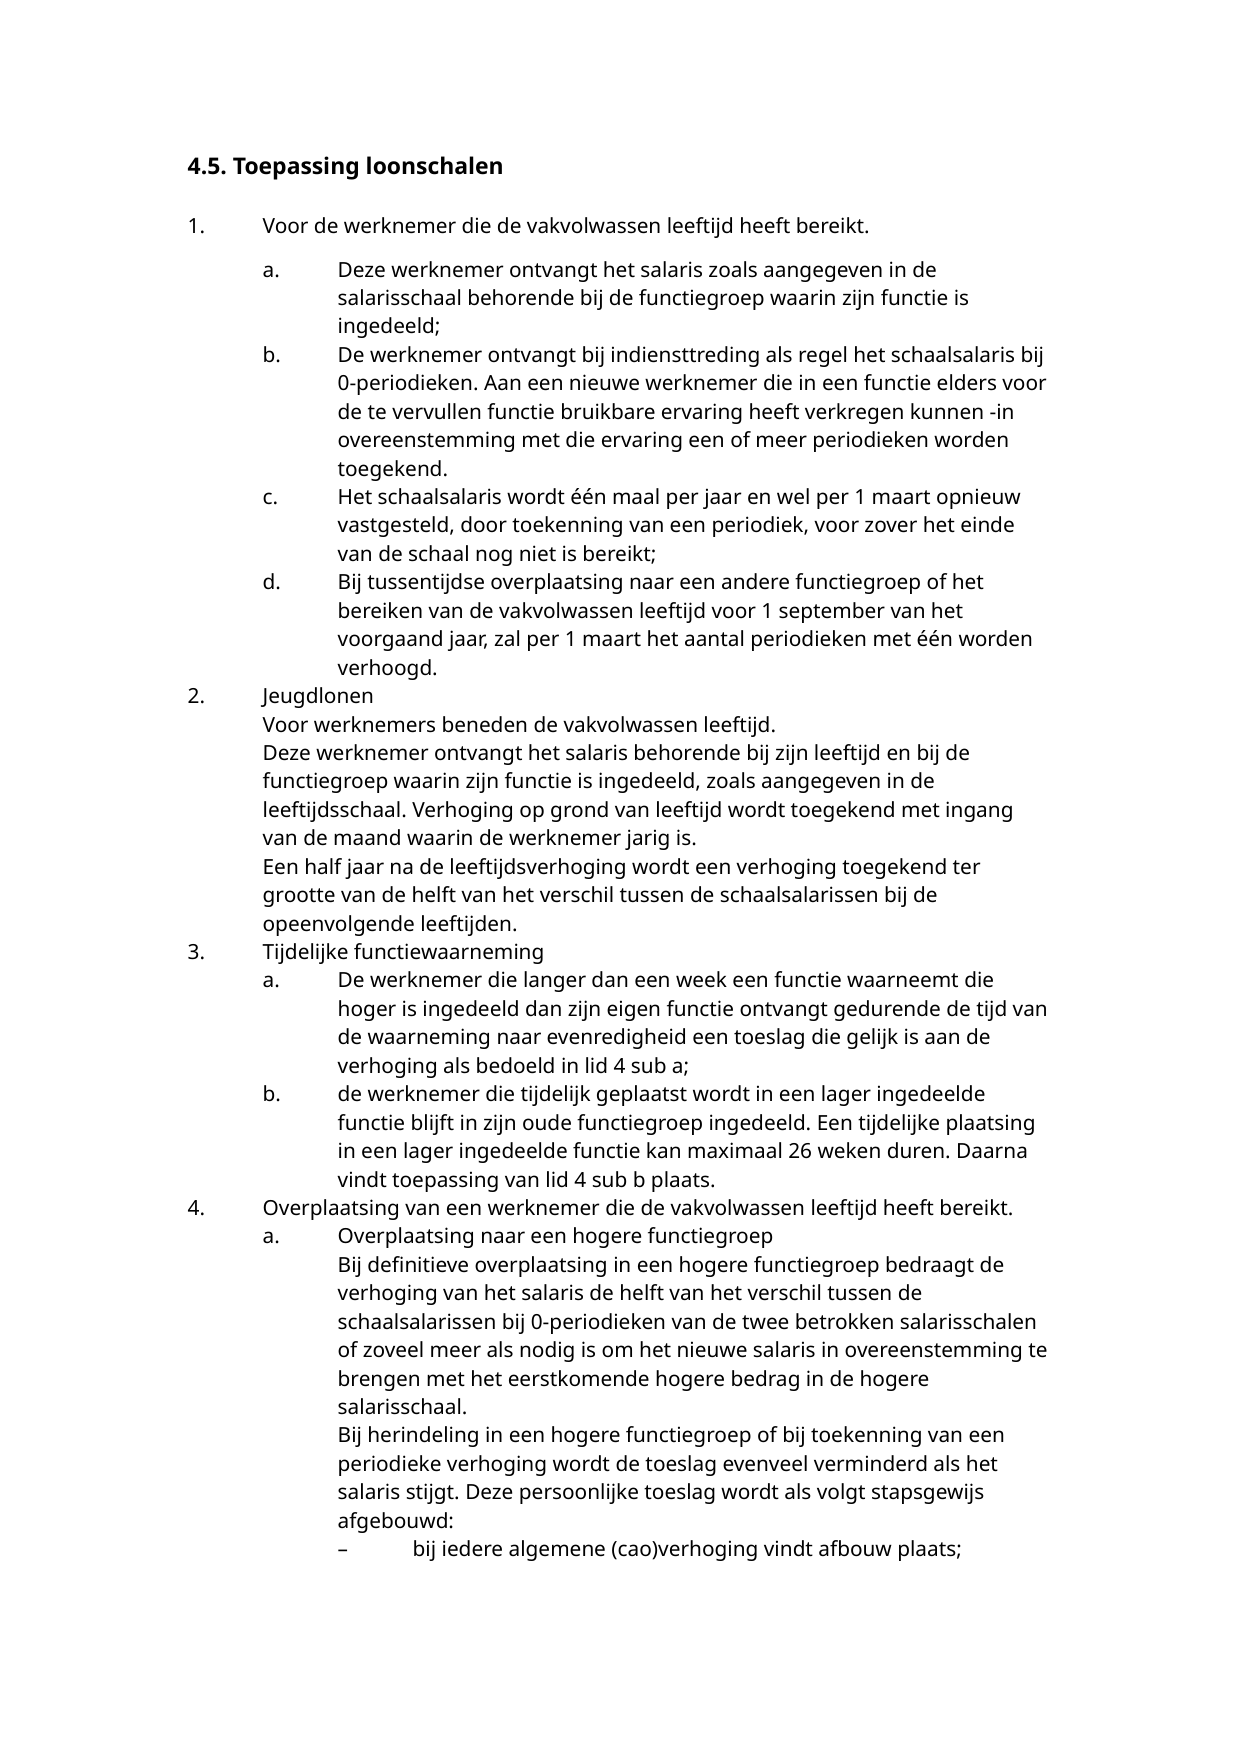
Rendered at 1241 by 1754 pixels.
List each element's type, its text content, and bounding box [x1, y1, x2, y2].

list de werknemer die tijdelijk geplaatst wordt in een lager ingedeelde functie blijft in zijn oude functiegroep ingedeeld. Een tijdelijke plaatsing in een lager ingedeelde functie kan maximaal 26 weken duren. Daarna vindt toepassing van lid 4 sub b plaats. [262, 1079, 1053, 1193]
list Tijdelijke functiewaarneming [187, 937, 1053, 966]
list Bij herindeling in een hogere functiegroep of bij toekenning van een periodieke verhoging wordt de toeslag evenveel verminderd als het salaris stijgt. Deze persoonlijke toeslag wordt als volgt stapsgewijs afgebouwd: [262, 1421, 1053, 1534]
list Het schaalsalaris wordt één maal per jaar en wel per 1 maart opnieuw vastgesteld, door toekenning van een periodiek, voor zover het einde van de schaal nog niet is bereikt; [262, 482, 1053, 567]
list Een half jaar na de leeftijdsverhoging wordt een verhoging toegekend ter grootte van de helft van het verschil tussen de schaalsalarissen bij de opeenvolgende leeftijden. [187, 852, 1053, 937]
list Voor de werknemer die de vakvolwassen leeftijd heeft bereikt. [187, 211, 1053, 240]
list Bij tussentijdse overplaatsing naar een andere functiegroep of het bereiken van de vakvolwassen leeftijd voor 1 september van het voorgaand jaar, zal per 1 maart het aantal periodieken met één worden verhoogd. [262, 567, 1053, 681]
list Bij definitieve overplaatsing in een hogere functiegroep bedraagt de verhoging van het salaris de helft van het verschil tussen de schaalsalarissen bij 0-periodieken van de twee betrokken salarisschalen of zoveel meer als nodig is om het nieuwe salaris in overeenstemming te brengen met het eerstkomende hogere bedrag in de hogere salarisschaal. [262, 1250, 1053, 1421]
subtitle 4.5. Toepassing loonschalen [187, 150, 1053, 181]
list Deze werknemer ontvangt het salaris behorende bij zijn leeftijd en bij de functiegroep waarin zijn functie is ingedeeld, zoals aangegeven in de leeftijdsschaal. Verhoging op grond van leeftijd wordt toegekend met ingang van de maand waarin de werknemer jarig is. [187, 738, 1053, 852]
list Overplaatsing van een werknemer die de vakvolwassen leeftijd heeft bereikt. [187, 1193, 1053, 1222]
list De werknemer ontvangt bij indiensttreding als regel het schaalsalaris bij 0-periodieken. Aan een nieuwe werknemer die in een functie elders voor de te vervullen functie bruikbare ervaring heeft verkregen kunnen -in overeenstemming met die ervaring een of meer periodieken worden toegekend. [262, 340, 1053, 482]
list Voor werknemers beneden de vakvolwassen leeftijd. [187, 710, 1053, 738]
list Deze werknemer ontvangt het salaris zoals aangegeven in de salarisschaal behorende bij de functiegroep waarin zijn functie is ingedeeld; [262, 255, 1053, 340]
list De werknemer die langer dan een week een functie waarneemt die hoger is ingedeeld dan zijn eigen functie ontvangt gedurende de tijd van de waarneming naar evenredigheid een toeslag die gelijk is aan de verhoging als bedoeld in lid 4 sub a; [262, 966, 1053, 1079]
list bij iedere algemene (cao)verhoging vindt afbouw plaats; [337, 1534, 1053, 1563]
list Overplaatsing naar een hogere functiegroep [262, 1222, 1053, 1250]
list Jeugdlonen [187, 681, 1053, 710]
